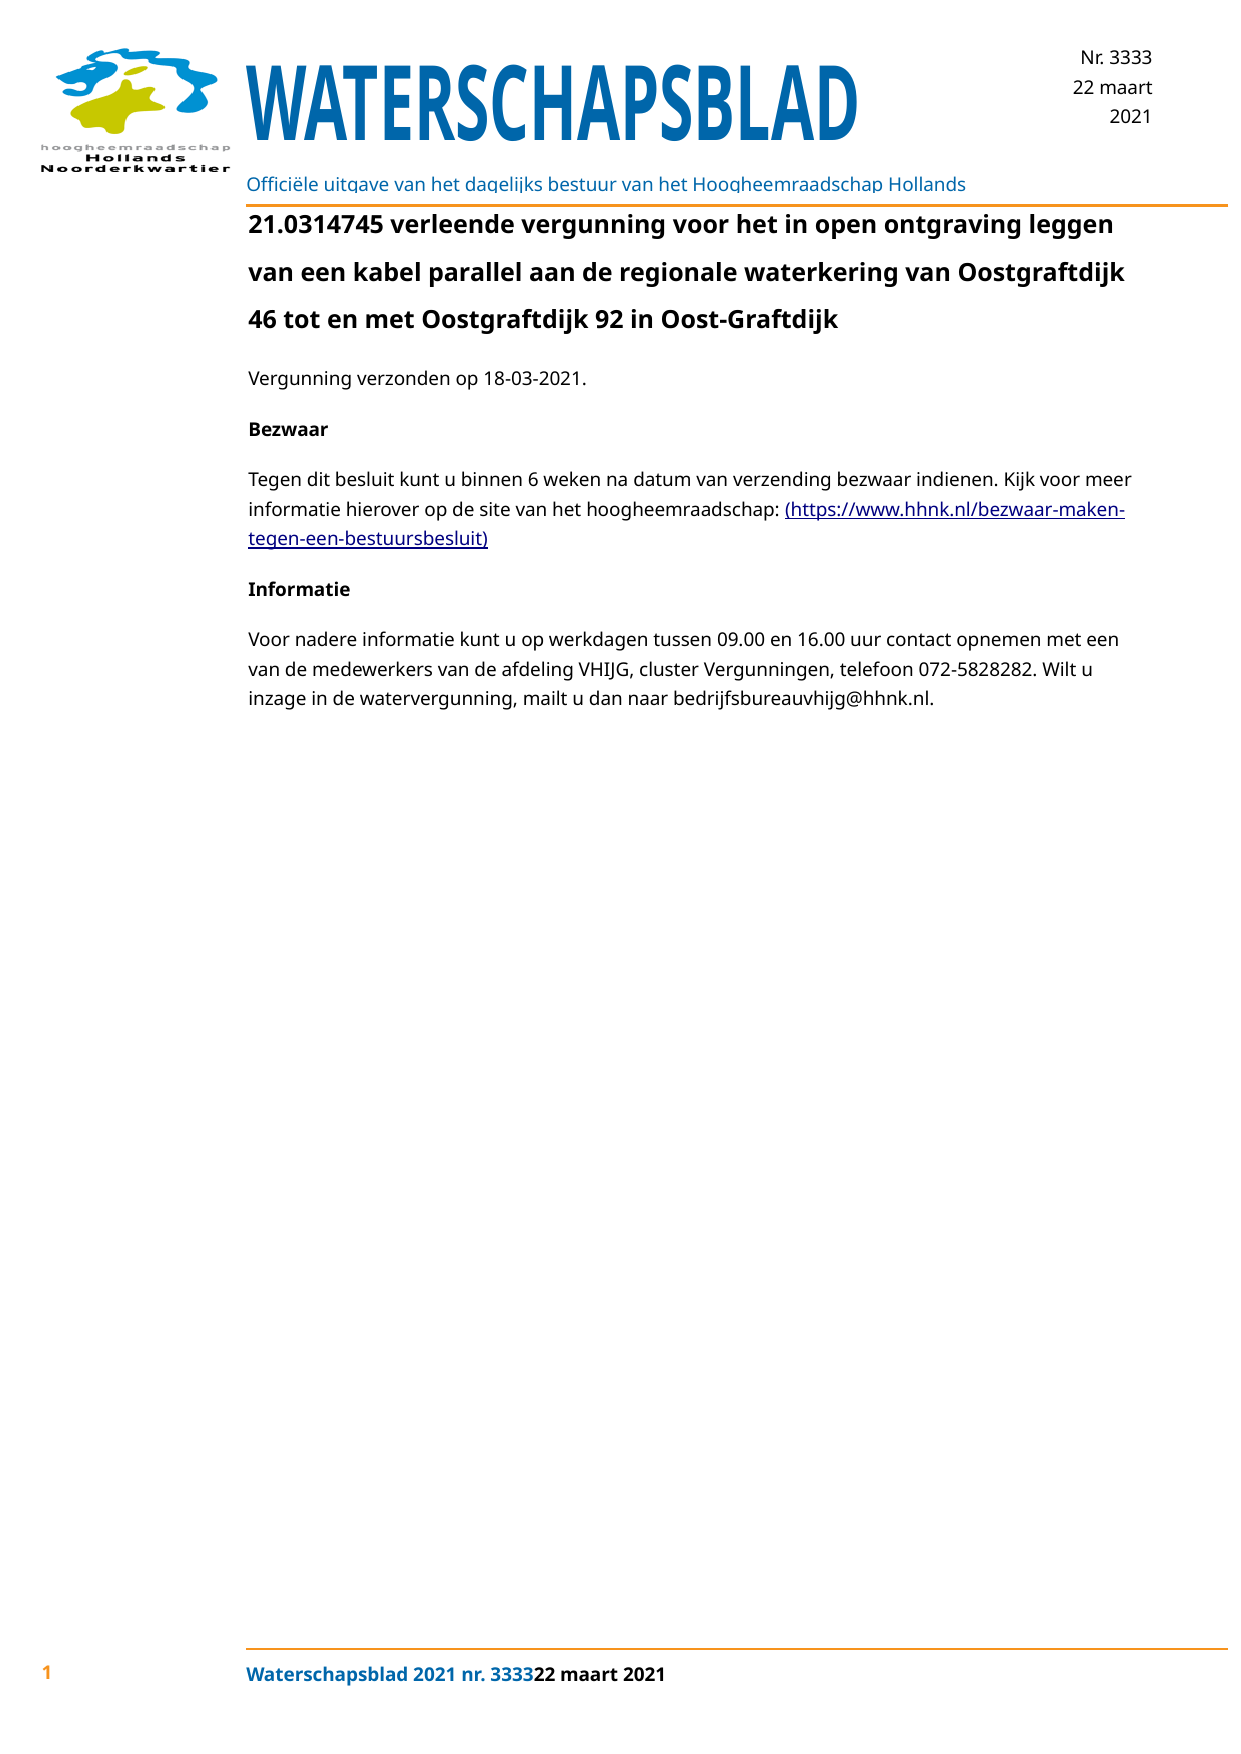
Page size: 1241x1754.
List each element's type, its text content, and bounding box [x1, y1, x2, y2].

text 21.0314745 verleende vergunning voor het in open ontgraving leggen van een kabel parallel aan de regionale waterkering van Oostgraftdijk 46 tot en met Oostgraftdijk 92 in Oost-Graftdijk [248, 207, 1152, 336]
text Vergunning verzonden op 18-03-2021. [248, 366, 1152, 391]
text Voor nadere informatie kunt u op werkdagen tussen 09.00 en 16.00 uur contact opnemen met een van de medewerkers van de afdeling VHIJG, cluster Vergunningen, telefoon 072-5828282. Wilt u inzage in de watervergunning, mailt u dan naar bedrijfsbureauvhijg@hhnk.nl. [248, 626, 1152, 711]
text Informatie [248, 576, 1152, 602]
text Bezwaar [248, 416, 1152, 442]
text Tegen dit besluit kunt u binnen 6 weken na datum van verzending bezwaar indienen. Kijk voor meer informatie hierover op de site van het hoogheemraadschap: (https://www.hhnk.nl/bezwaar-maken-tegen-een-bestuursbesluit) [248, 466, 1152, 551]
picture [41, 47, 231, 172]
